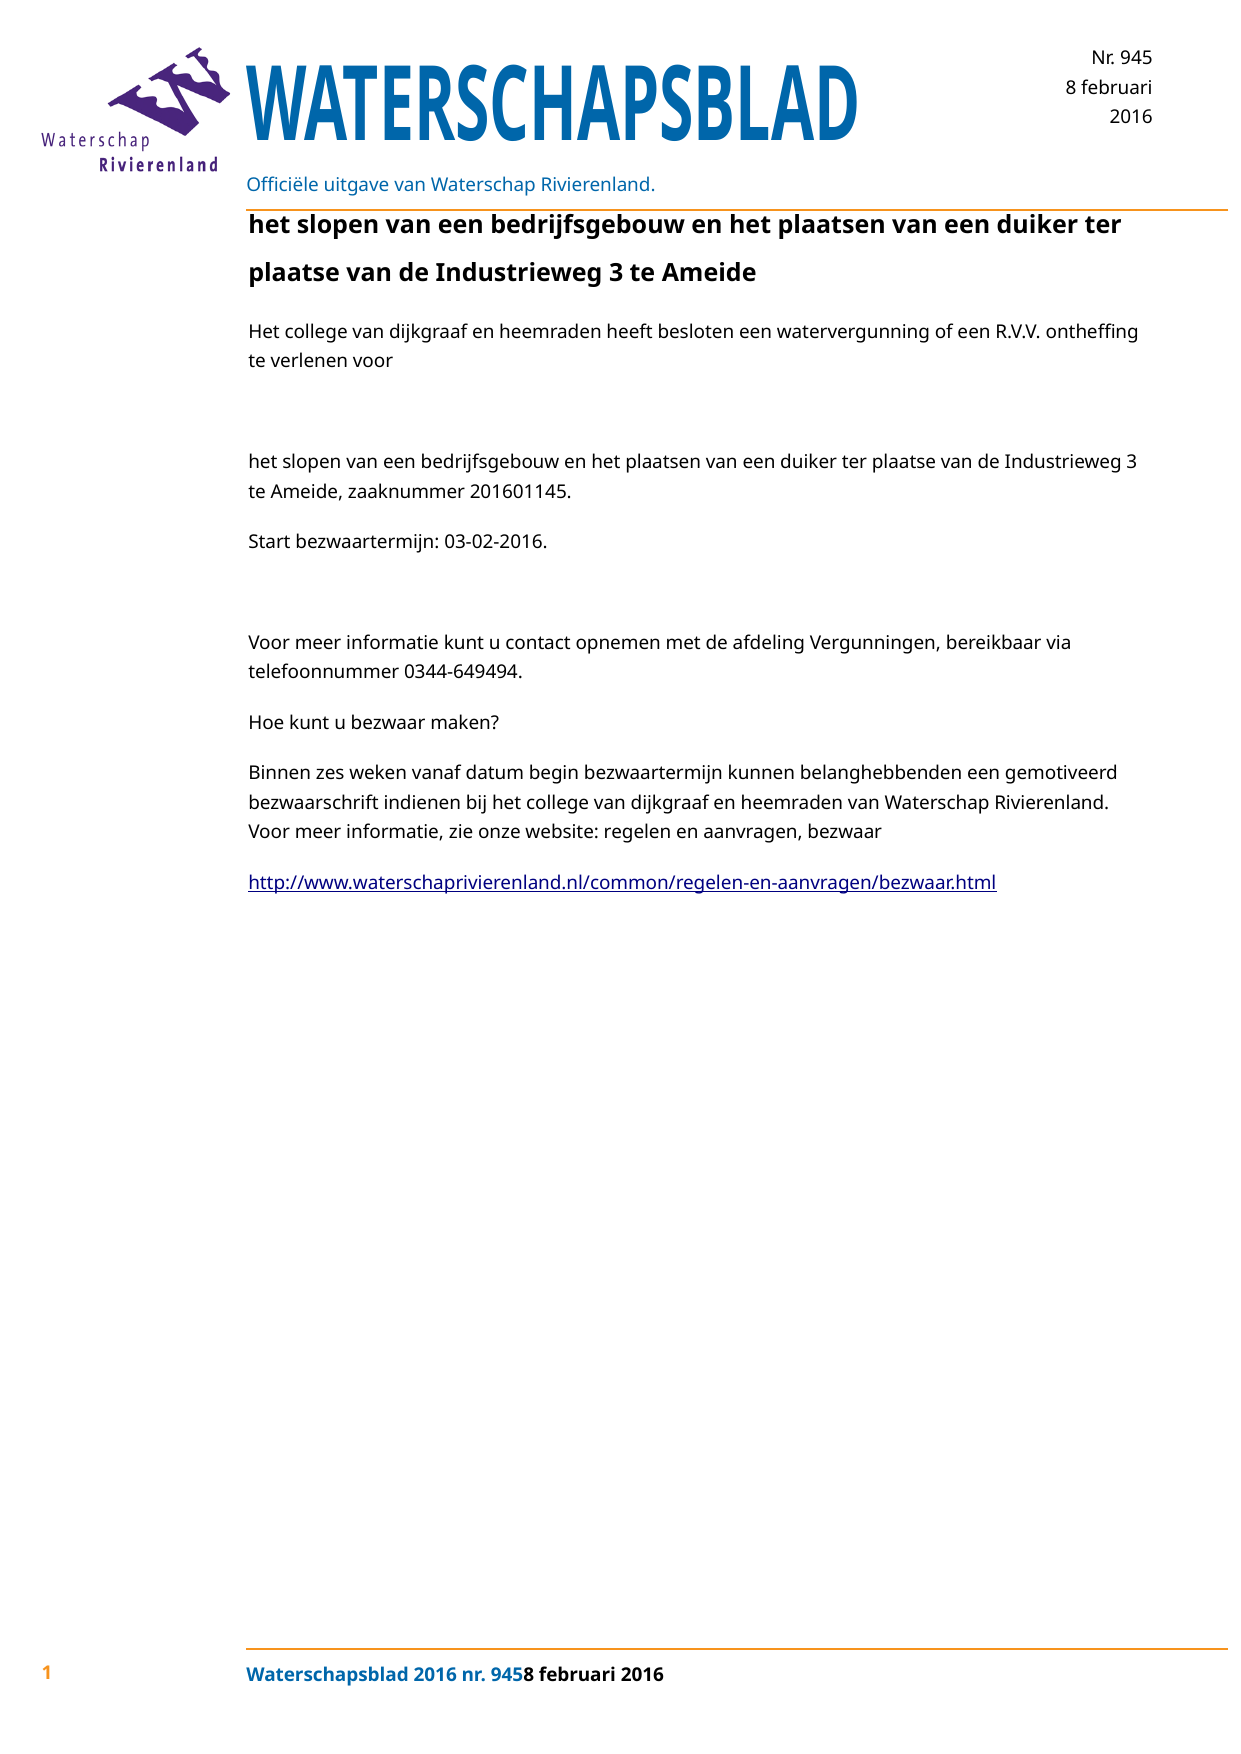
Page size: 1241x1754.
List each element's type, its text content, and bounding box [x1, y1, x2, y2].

text het slopen van een bedrijfsgebouw en het plaatsen van een duiker ter plaatse van de Industrieweg 3 te Ameide, zaaknummer 201601145. [248, 448, 1152, 504]
text het slopen van een bedrijfsgebouw en het plaatsen van een duiker ter plaatse van de Industrieweg 3 te Ameide [248, 211, 1152, 288]
picture [41, 47, 231, 172]
text Het college van dijkgraaf en heemraden heeft besloten een watervergunning of een R.V.V. ontheffing te verlenen voor [248, 318, 1152, 373]
text Binnen zes weken vanaf datum begin bezwaartermijn kunnen belanghebbenden een gemotiveerd bezwaarschrift indienen bij het college van dijkgraaf en heemraden van Waterschap Rivierenland. Voor meer informatie, zie onze website: regelen en aanvragen, bezwaar [248, 759, 1152, 844]
text Hoe kunt u bezwaar maken? [248, 709, 1152, 735]
text Voor meer informatie kunt u contact opnemen met de afdeling Vergunningen, bereikbaar via telefoonnummer 0344-649494. [248, 629, 1152, 684]
text http://www.waterschaprivierenland.nl/common/regelen-en-aanvragen/bezwaar.html [248, 869, 1152, 895]
text Start bezwaartermijn: 03-02-2016. [248, 528, 1152, 554]
